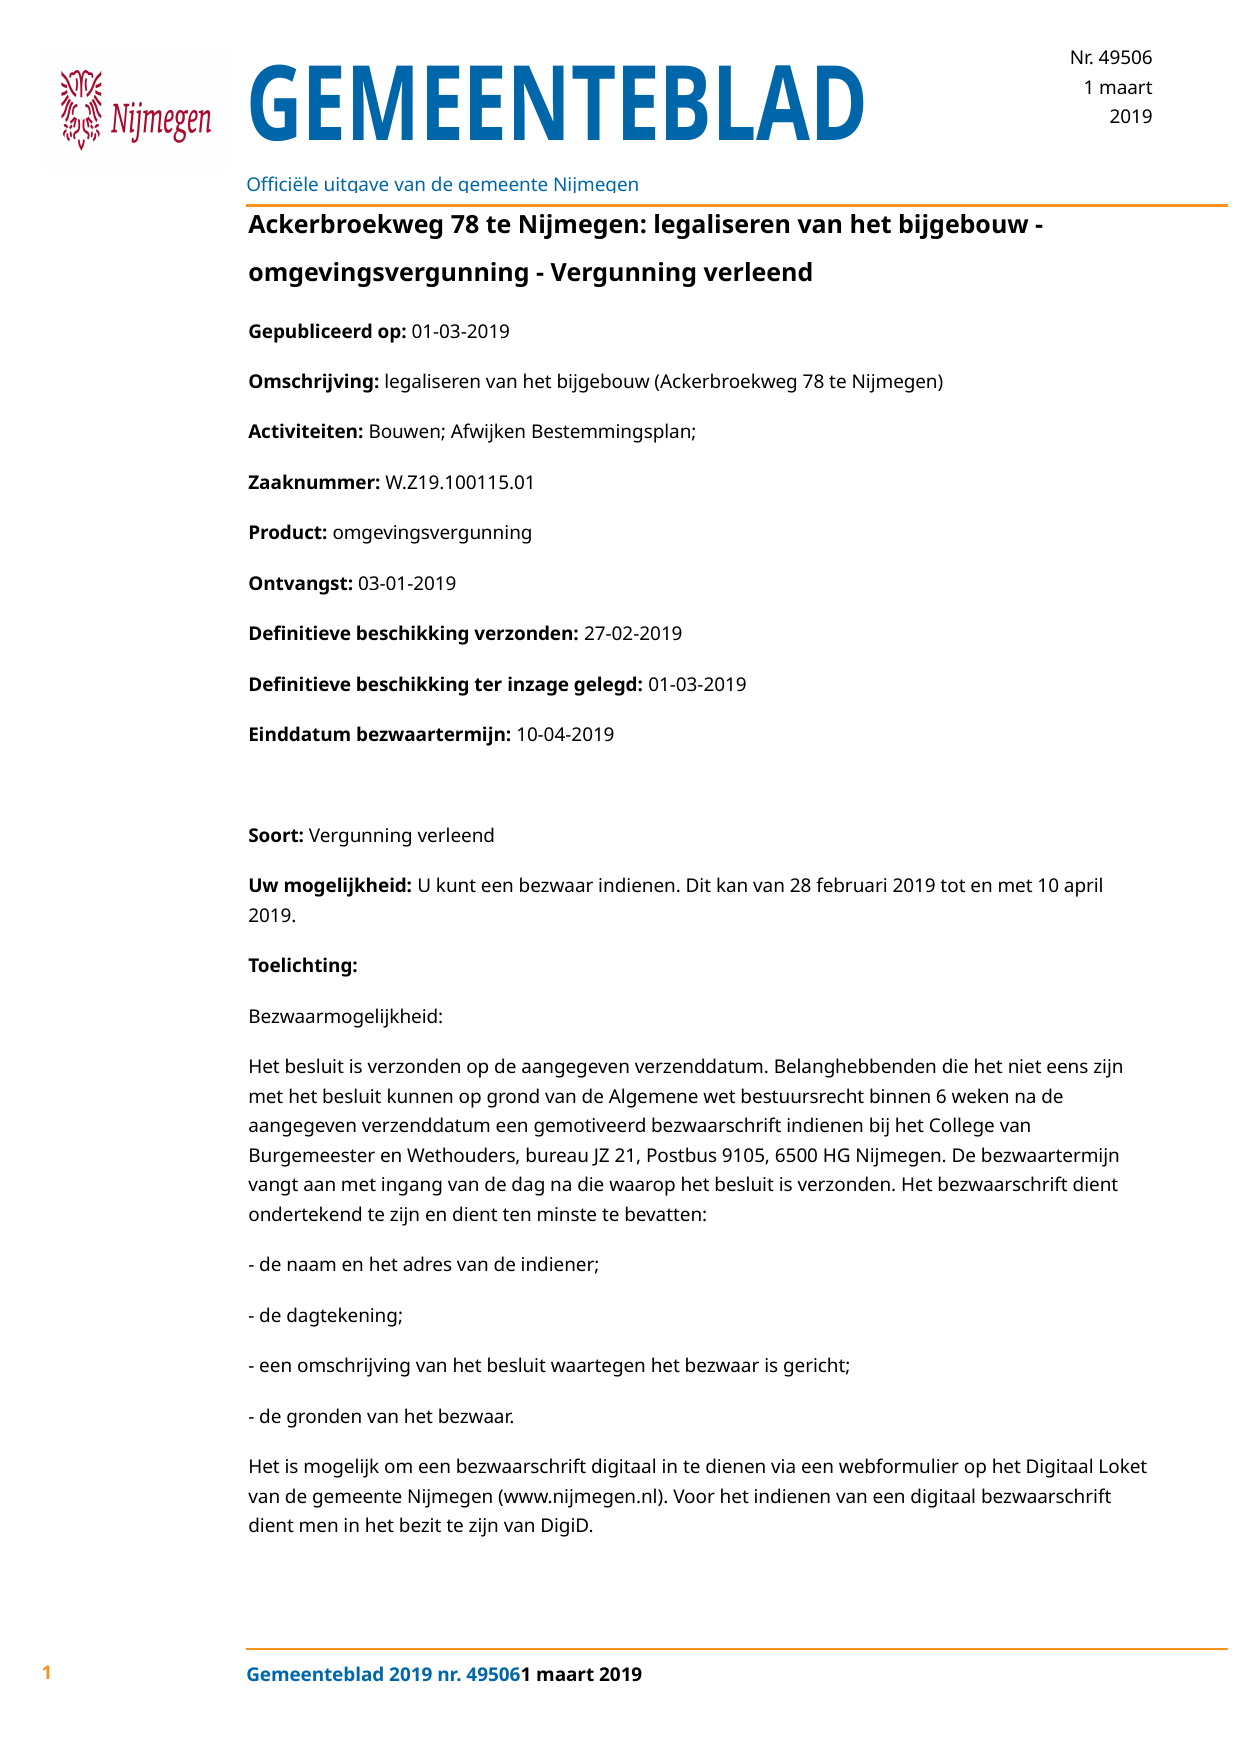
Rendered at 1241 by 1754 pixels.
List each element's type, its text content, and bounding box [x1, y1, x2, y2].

text - de dagtekening; [248, 1302, 1152, 1328]
text Einddatum bezwaartermijn: 10-04-2019 [248, 721, 1152, 747]
text Gepubliceerd op: 01-03-2019 [248, 318, 1152, 344]
text Definitieve beschikking verzonden: 27-02-2019 [248, 620, 1152, 646]
text Definitieve beschikking ter inzage gelegd: 01-03-2019 [248, 671, 1152, 697]
text - de gronden van het bezwaar. [248, 1403, 1152, 1429]
text Ontvangst: 03-01-2019 [248, 570, 1152, 596]
text Uw mogelijkheid: U kunt een bezwaar indienen. Dit kan van 28 februari 2019 tot en met 10 april 2019. [248, 872, 1152, 928]
text Product: omgevingsvergunning [248, 519, 1152, 545]
text Het besluit is verzonden op de aangegeven verzenddatum. Belanghebbenden die het niet eens zijn met het besluit kunnen op grond van de Algemene wet bestuursrecht binnen 6 weken na de aangegeven verzenddatum een gemotiveerd bezwaarschrift indienen bij het College van Burgemeester en Wethouders, bureau JZ 21, Postbus 9105, 6500 HG Nijmegen. De bezwaartermijn vangt aan met ingang van de dag na die waarop het besluit is verzonden. Het bezwaarschrift dient ondertekend te zijn en dient ten minste te bevatten: [248, 1053, 1152, 1227]
text Ackerbroekweg 78 te Nijmegen: legaliseren van het bijgebouw - omgevingsvergunning - Vergunning verleend [248, 207, 1152, 288]
text - een omschrijving van het besluit waartegen het bezwaar is gericht; [248, 1352, 1152, 1378]
text Activiteiten: Bouwen; Afwijken Bestemmingsplan; [248, 419, 1152, 444]
picture [41, 47, 231, 172]
text Zaaknummer: W.Z19.100115.01 [248, 469, 1152, 495]
text Bezwaarmogelijkheid: [248, 1003, 1152, 1029]
text - de naam en het adres van de indiener; [248, 1252, 1152, 1277]
text Omschrijving: legaliseren van het bijgebouw (Ackerbroekweg 78 te Nijmegen) [248, 368, 1152, 394]
text Toelichting: [248, 952, 1152, 978]
text Het is mogelijk om een bezwaarschrift digitaal in te dienen via een webformulier op het Digitaal Loket van de gemeente Nijmegen (www.nijmegen.nl). Voor het indienen van een digitaal bezwaarschrift dient men in het bezit te zijn van DigiD. [248, 1453, 1152, 1538]
text Soort: Vergunning verleend [248, 822, 1152, 848]
